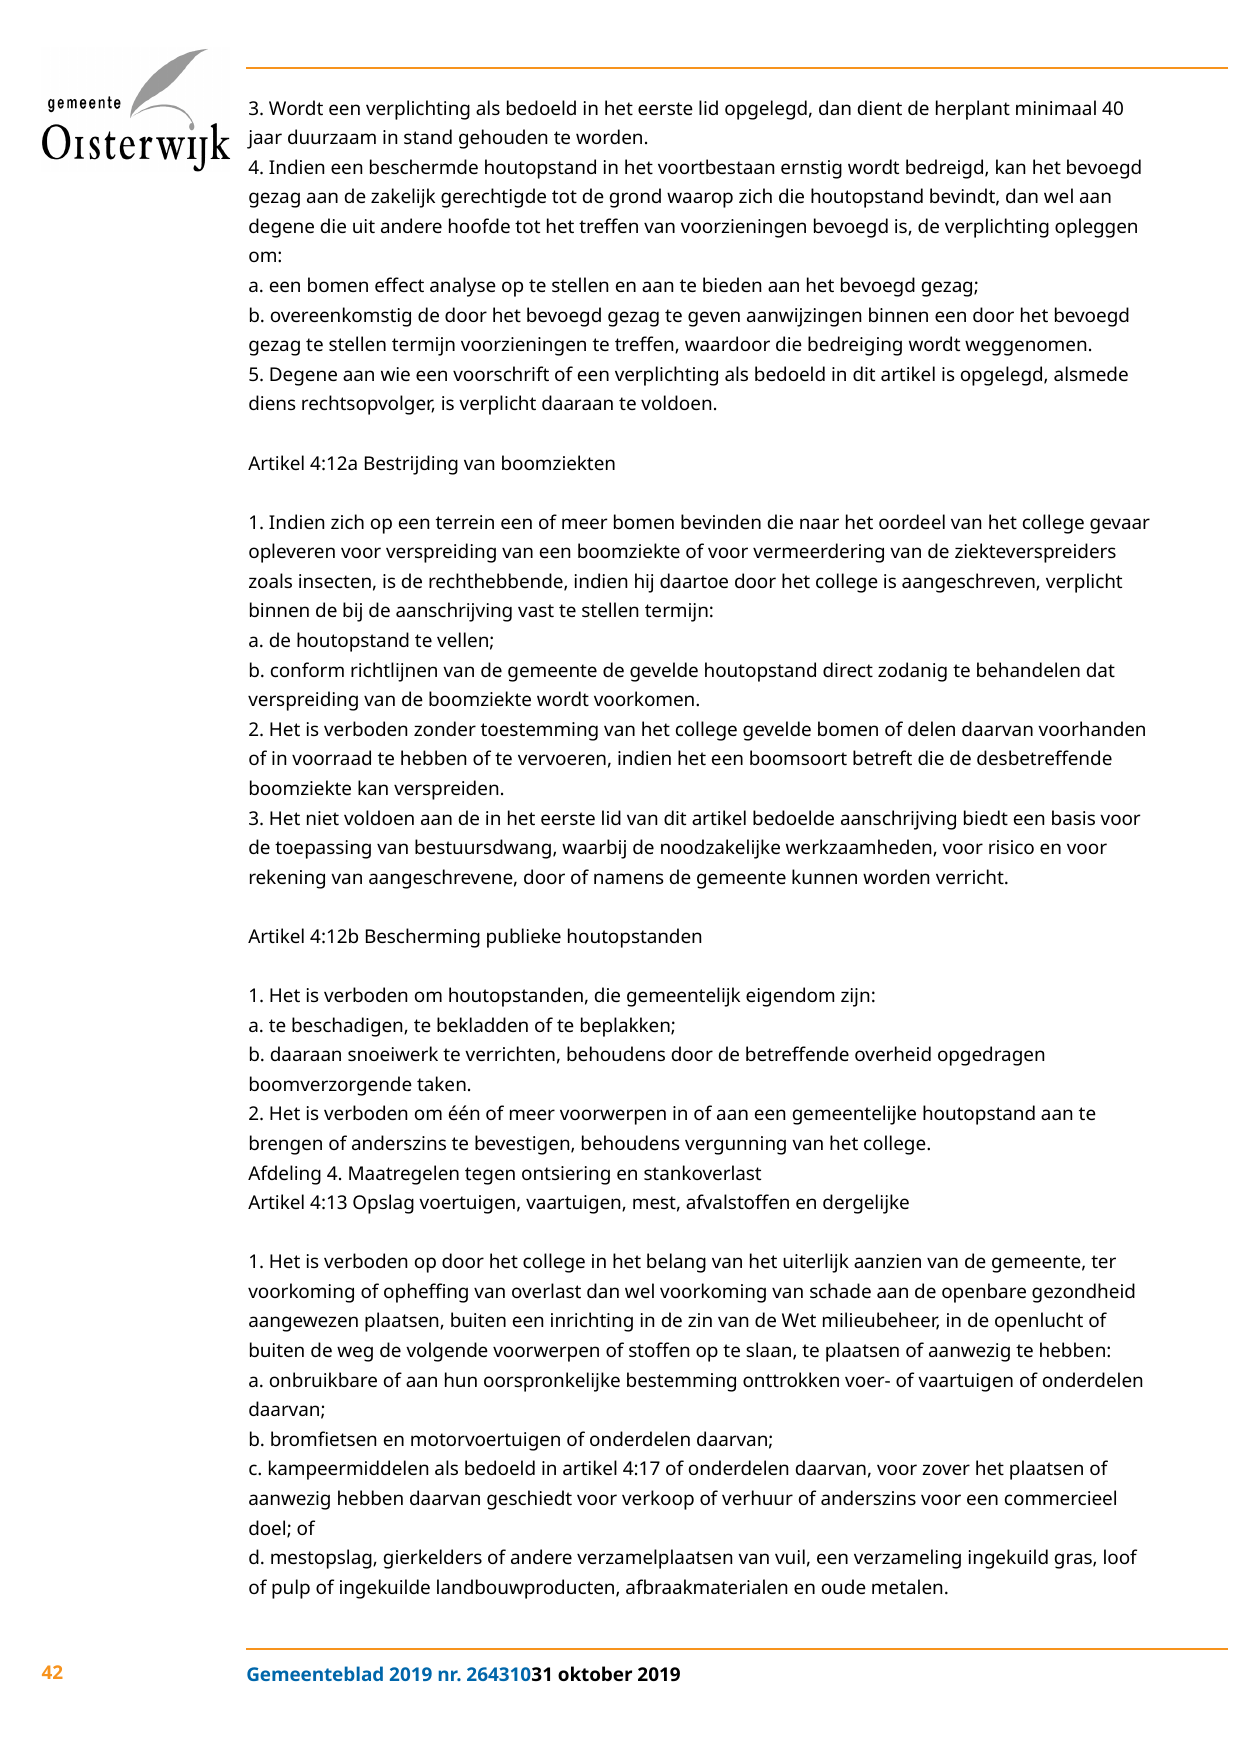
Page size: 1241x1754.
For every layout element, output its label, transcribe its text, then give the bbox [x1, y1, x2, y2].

text a. de houtopstand te vellen; [248, 627, 1152, 653]
text 1. Het is verboden op door het college in het belang van het uiterlijk aanzien van de gemeente, ter voorkoming of opheffing van overlast dan wel voorkoming van schade aan de openbare gezondheid aangewezen plaatsen, buiten een inrichting in de zin van de Wet milieubeheer, in de openlucht of buiten de weg de volgende voorwerpen of stoffen op te slaan, te plaatsen of aanwezig te hebben: [248, 1248, 1152, 1363]
text 1. Het is verboden om houtopstanden, die gemeentelijk eigendom zijn: [248, 982, 1152, 1008]
text a. onbruikbare of aan hun oorspronkelijke bestemming onttrokken voer- of vaartuigen of onderdelen daarvan; [248, 1367, 1152, 1422]
text 3. Het niet voldoen aan de in het eerste lid van dit artikel bedoelde aanschrijving biedt een basis voor de toepassing van bestuursdwang, waarbij de noodzakelijke werkzaamheden, voor risico en voor rekening van aangeschrevene, door of namens de gemeente kunnen worden verricht. [248, 805, 1152, 890]
text b. daaraan snoeiwerk te verrichten, behoudens door de betreffende overheid opgedragen boomverzorgende taken. [248, 1041, 1152, 1097]
text 1. Indien zich op een terrein een of meer bomen bevinden die naar het oordeel van het college gevaar opleveren voor verspreiding van een boomziekte of voor vermeerdering van de ziekteverspreiders zoals insecten, is de rechthebbende, indien hij daartoe door het college is aangeschreven, verplicht binnen de bij de aanschrijving vast te stellen termijn: [248, 509, 1152, 623]
picture [41, 47, 231, 172]
text a. te beschadigen, te bekladden of te beplakken; [248, 1012, 1152, 1038]
text b. bromfietsen en motorvoertuigen of onderdelen daarvan; [248, 1426, 1152, 1452]
text Artikel 4:12b Bescherming publieke houtopstanden [248, 923, 1152, 949]
text 3. Wordt een verplichting als bedoeld in het eerste lid opgelegd, dan dient de herplant minimaal 40 jaar duurzaam in stand gehouden te worden. [248, 95, 1152, 150]
text a. een bomen effect analyse op te stellen en aan te bieden aan het bevoegd gezag; [248, 272, 1152, 298]
text c. kampeermiddelen als bedoeld in artikel 4:17 of onderdelen daarvan, voor zover het plaatsen of aanwezig hebben daarvan geschiedt voor verkoop of verhuur of anderszins voor een commercieel doel; of [248, 1456, 1152, 1541]
text d. mestopslag, gierkelders of andere verzamelplaatsen van vuil, een verzameling ingekuild gras, loof of pulp of ingekuilde landbouwproducten, afbraakmaterialen en oude metalen. [248, 1544, 1152, 1600]
text Afdeling 4. Maatregelen tegen ontsiering en stankoverlast [248, 1160, 1152, 1186]
text Artikel 4:12a Bestrijding van boomziekten [248, 450, 1152, 476]
text 5. Degene aan wie een voorschrift of een verplichting als bedoeld in dit artikel is opgelegd, alsmede diens rechtsopvolger, is verplicht daaraan te voldoen. [248, 361, 1152, 416]
text 2. Het is verboden zonder toestemming van het college gevelde bomen of delen daarvan voorhanden of in voorraad te hebben of te vervoeren, indien het een boomsoort betreft die de desbetreffende boomziekte kan verspreiden. [248, 716, 1152, 801]
text 2. Het is verboden om één of meer voorwerpen in of aan een gemeentelijke houtopstand aan te brengen of anderszins te bevestigen, behoudens vergunning van het college. [248, 1101, 1152, 1156]
text 4. Indien een beschermde houtopstand in het voortbestaan ernstig wordt bedreigd, kan het bevoegd gezag aan de zakelijk gerechtigde tot de grond waarop zich die houtopstand bevindt, dan wel aan degene die uit andere hoofde tot het treffen van voorzieningen bevoegd is, de verplichting opleggen om: [248, 154, 1152, 268]
text Artikel 4:13 Opslag voertuigen, vaartuigen, mest, afvalstoffen en dergelijke [248, 1189, 1152, 1215]
text b. conform richtlijnen van de gemeente de gevelde houtopstand direct zodanig te behandelen dat verspreiding van de boomziekte wordt voorkomen. [248, 657, 1152, 712]
text b. overeenkomstig de door het bevoegd gezag te geven aanwijzingen binnen een door het bevoegd gezag te stellen termijn voorzieningen te treffen, waardoor die bedreiging wordt weggenomen. [248, 302, 1152, 357]
